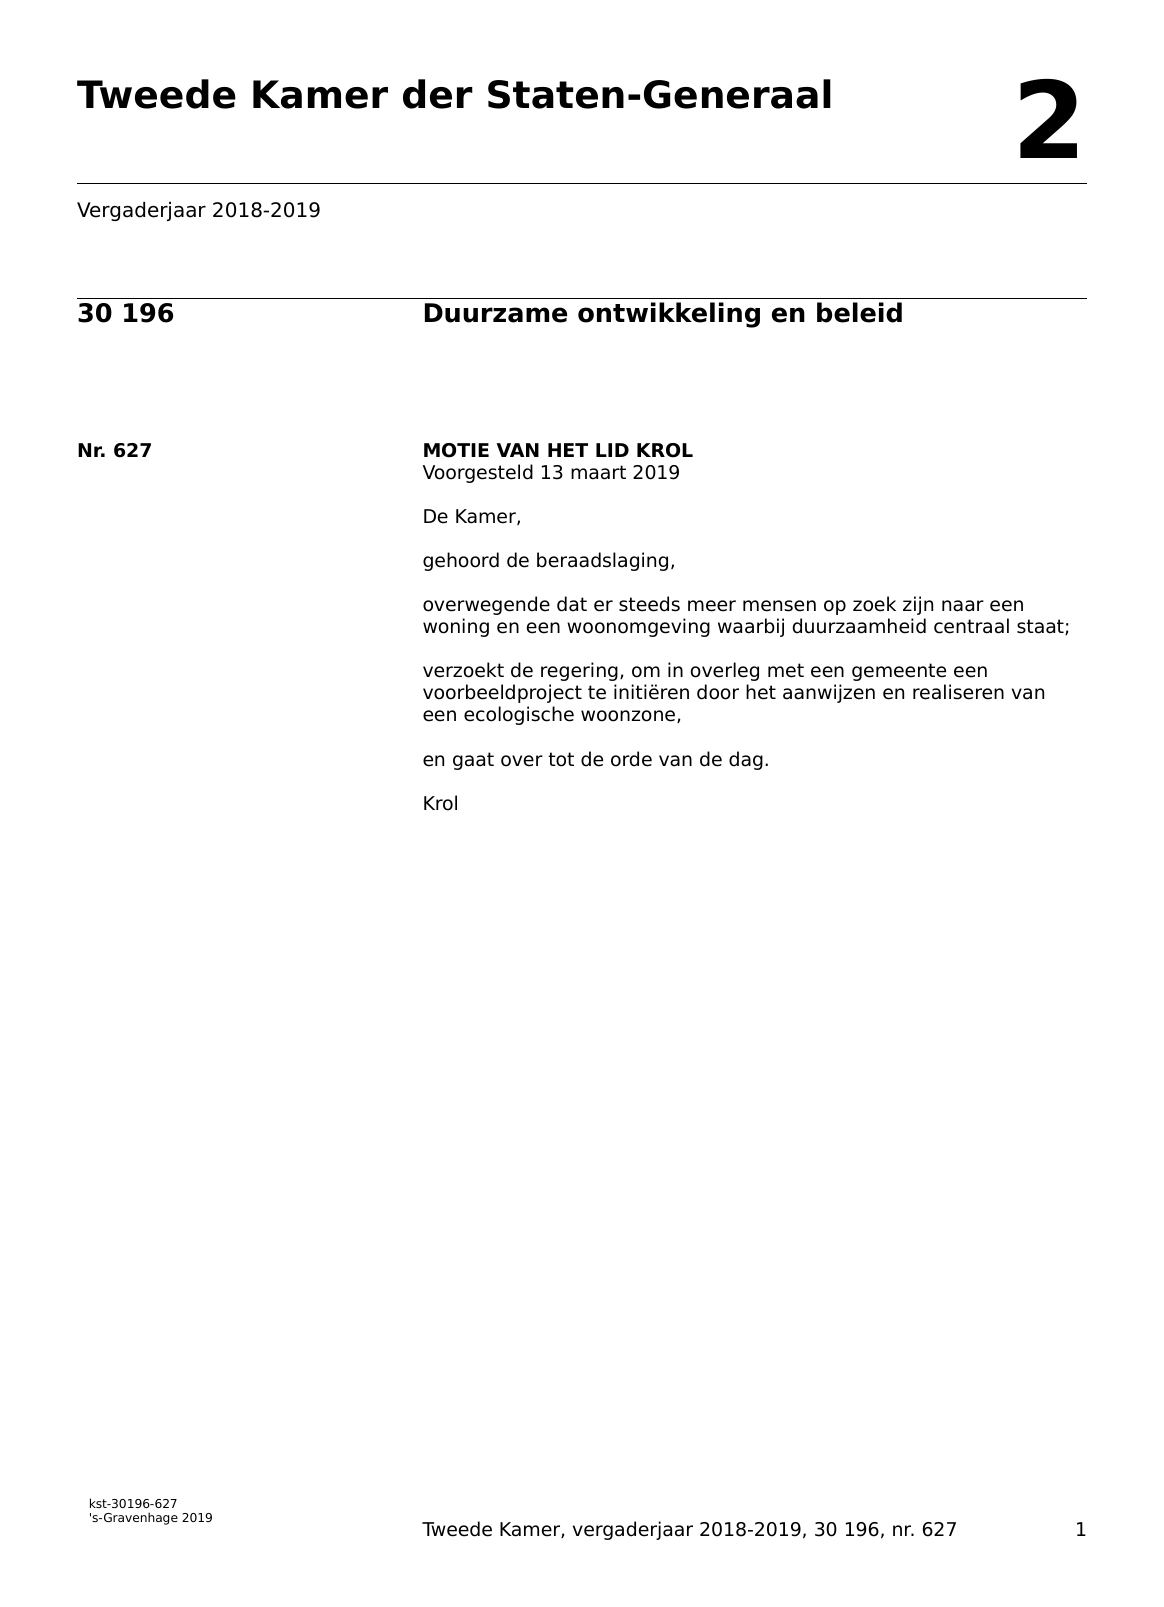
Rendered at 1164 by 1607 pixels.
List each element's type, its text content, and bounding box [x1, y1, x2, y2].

subtitle Nr. 627 MOTIE VAN HET LID KROL [77, 440, 1087, 462]
text en gaat over tot de orde van de dag. [422, 748, 1087, 770]
text Voorgesteld 13 maart 2019 [422, 462, 1087, 484]
text verzoekt de regering, om in overleg met een gemeente een voorbeeldproject te initiëren door het aanwijzen en realiseren van een ecologische woonzone, [422, 660, 1087, 726]
text De Kamer, [422, 506, 1087, 528]
table_header Tweede Kamer der Staten-Generaal [77, 59, 886, 183]
table_header 2 [886, 59, 1087, 183]
text gehoord de beraadslaging, [422, 550, 1087, 572]
subtitle 30 196 Duurzame ontwikkeling en beleid [77, 299, 1087, 329]
text overwegende dat er steeds meer mensen op zoek zijn naar een woning en een woonomgeving waarbij duurzaamheid centraal staat; [422, 594, 1087, 638]
table_cell Vergaderjaar 2018-2019 [77, 184, 1087, 298]
text 's-Gravenhage 2019 [88, 1511, 323, 1525]
text Krol [422, 793, 1087, 814]
text kst-30196-627 [88, 1497, 323, 1511]
